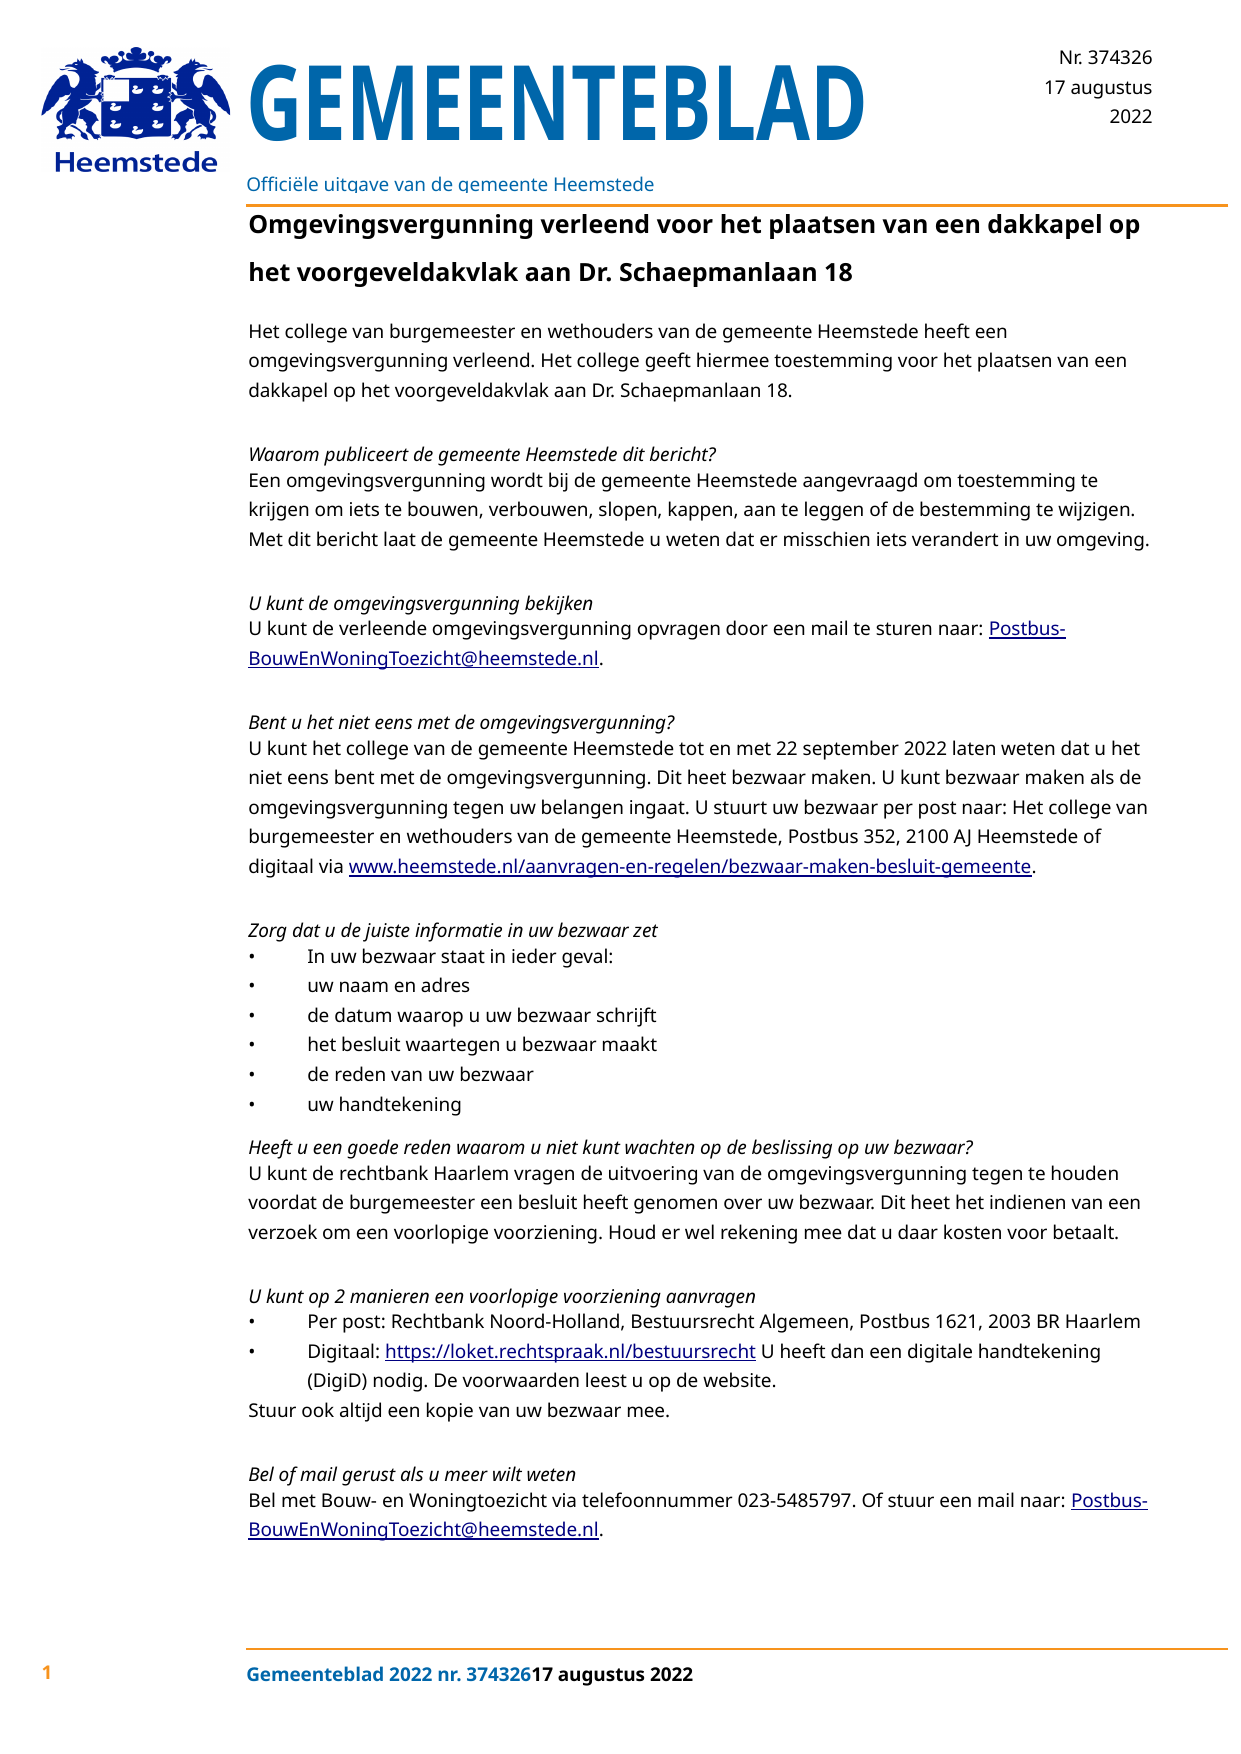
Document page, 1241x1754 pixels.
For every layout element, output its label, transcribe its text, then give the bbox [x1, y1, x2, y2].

text U kunt de rechtbank Haarlem vragen de uitvoering van de omgevingsvergunning tegen te houden voordat de burgemeester een besluit heeft genomen over uw bezwaar. Dit heet het indienen van een verzoek om een voorlopige voorziening. Houd er wel rekening mee dat u daar kosten voor betaalt. [248, 1160, 1152, 1244]
text Bent u het niet eens met de omgevingsvergunning? [248, 709, 1152, 735]
text U kunt op 2 manieren een voorlopige voorziening aanvragen [248, 1283, 1152, 1308]
list Per post: Rechtbank Noord-Holland, Bestuursrecht Algemeen, Postbus 1621, 2003 BR Haarlem [248, 1308, 1152, 1334]
list In uw bezwaar staat in ieder geval: [248, 943, 1152, 969]
list uw naam en adres [248, 972, 1152, 998]
text Een omgevingsvergunning wordt bij de gemeente Heemstede aangevraagd om toestemming te krijgen om iets te bouwen, verbouwen, slopen, kappen, aan te leggen of de bestemming te wijzigen. Met dit bericht laat de gemeente Heemstede u weten dat er misschien iets verandert in uw omgeving. [248, 467, 1152, 552]
list de datum waarop u uw bezwaar schrijft [248, 1002, 1152, 1028]
list de reden van uw bezwaar [248, 1061, 1152, 1087]
text Stuur ook altijd een kopie van uw bezwaar mee. [248, 1397, 1152, 1423]
text U kunt de verleende omgevingsvergunning opvragen door een mail te sturen naar: Postbus-BouwEnWoningToezicht@heemstede.nl. [248, 616, 1152, 671]
text Waarom publiceert de gemeente Heemstede dit bericht? [248, 441, 1152, 467]
text Bel met Bouw- en Woningtoezicht via telefoonnummer 023-5485797. Of stuur een mail naar: Postbus-BouwEnWoningToezicht@heemstede.nl. [248, 1487, 1152, 1542]
text U kunt de omgevingsvergunning bekijken [248, 590, 1152, 616]
text Zorg dat u de juiste informatie in uw bezwaar zet [248, 917, 1152, 943]
list het besluit waartegen u bezwaar maakt [248, 1032, 1152, 1057]
text U kunt het college van de gemeente Heemstede tot en met 22 september 2022 laten weten dat u het niet eens bent met de omgevingsvergunning. Dit heet bezwaar maken. U kunt bezwaar maken als de omgevingsvergunning tegen uw belangen ingaat. U stuurt uw bezwaar per post naar: Het college van burgemeester en wethouders van de gemeente Heemstede, Postbus 352, 2100 AJ Heemstede of digitaal via www.heemstede.nl/aanvragen-en-regelen/bezwaar-maken-besluit-gemeente. [248, 735, 1152, 879]
text Het college van burgemeester en wethouders van de gemeente Heemstede heeft een omgevingsvergunning verleend. Het college geeft hiermee toestemming voor het plaatsen van een dakkapel op het voorgeveldakvlak aan Dr. Schaepmanlaan 18. [248, 318, 1152, 403]
text Bel of mail gerust als u meer wilt weten [248, 1461, 1152, 1487]
text Heeft u een goede reden waarom u niet kunt wachten op de beslissing op uw bezwaar? [248, 1134, 1152, 1160]
text Omgevingsvergunning verleend voor het plaatsen van een dakkapel op het voorgeveldakvlak aan Dr. Schaepmanlaan 18 [248, 207, 1152, 288]
list uw handtekening [248, 1091, 1152, 1117]
list Digitaal: https://loket.rechtspraak.nl/bestuursrecht U heeft dan een digitale handtekening (DigiD) nodig. De voorwaarden leest u op de website. [248, 1338, 1152, 1393]
picture [41, 47, 231, 172]
